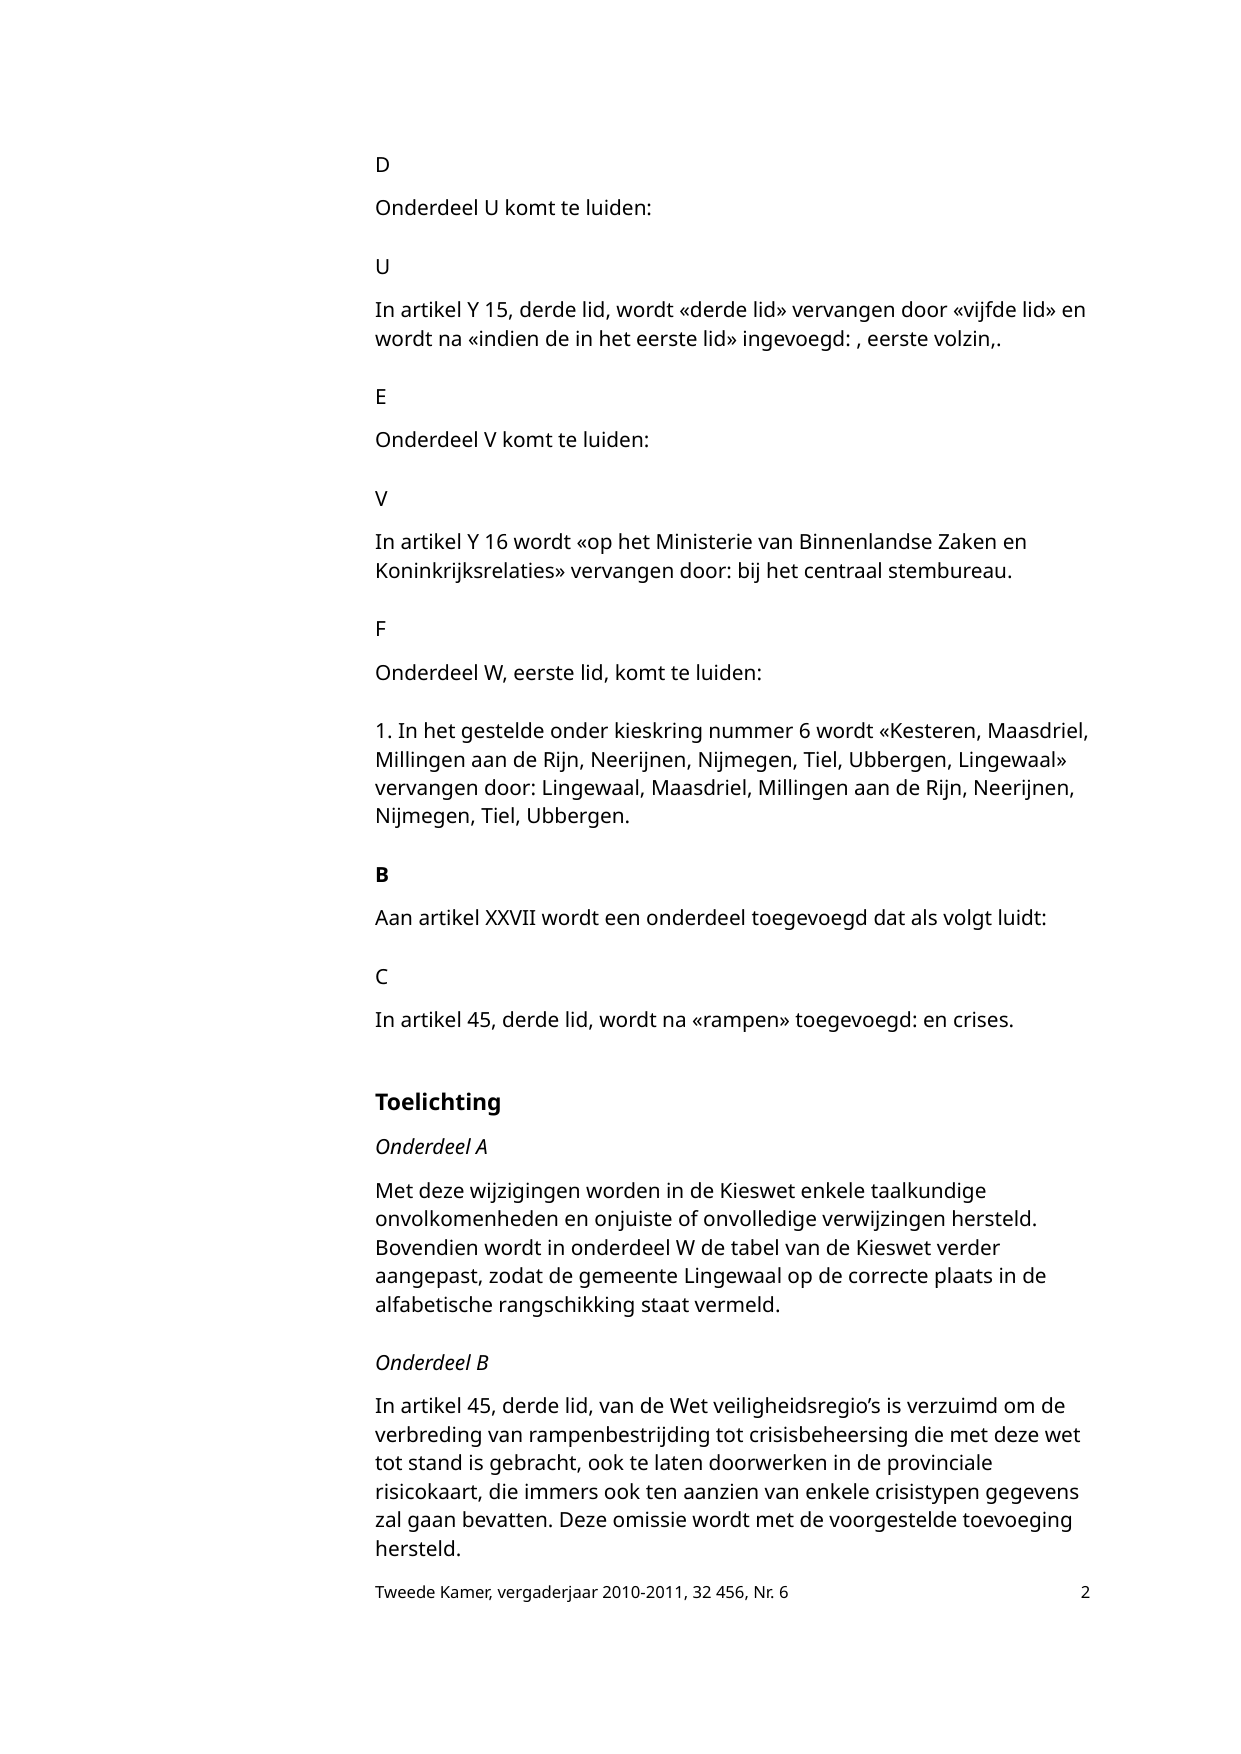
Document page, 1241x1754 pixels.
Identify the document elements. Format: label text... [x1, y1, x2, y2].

text F [375, 614, 1090, 643]
text Aan artikel XXVII wordt een onderdeel toegevoegd dat als volgt luidt: [375, 903, 1090, 932]
text V [375, 484, 1090, 512]
text B [375, 860, 1090, 888]
text Onderdeel V komt te luiden: [375, 426, 1090, 454]
text Met deze wijzigingen worden in de Kieswet enkele taalkundige onvolkomenheden en onjuiste of onvolledige verwijzingen hersteld. Bovendien wordt in onderdeel W de tabel van de Kieswet verder aangepast, zodat de gemeente Lingewaal op de correcte plaats in de alfabetische rangschikking staat vermeld. [375, 1176, 1090, 1318]
text Onderdeel U komt te luiden: [375, 193, 1090, 222]
text Onderdeel A [375, 1132, 1090, 1161]
text In artikel 45, derde lid, wordt na «rampen» toegevoegd: en crises. [375, 1005, 1090, 1034]
text E [375, 382, 1090, 411]
text Onderdeel B [375, 1348, 1090, 1377]
text D [375, 150, 1090, 178]
text In artikel Y 16 wordt «op het Ministerie van Binnenlandse Zaken en Koninkrijksrelaties» vervangen door: bij het centraal stembureau. [375, 527, 1090, 584]
text In artikel 45, derde lid, van de Wet veiligheidsregio’s is verzuimd om de verbreding van rampenbestrijding tot crisisbeheersing die met deze wet tot stand is gebracht, ook te laten doorwerken in de provinciale risicokaart, die immers ook ten aanzien van enkele crisistypen gegevens zal gaan bevatten. Deze omissie wordt met de voorgestelde toevoeging hersteld. [375, 1392, 1090, 1562]
text In artikel Y 15, derde lid, wordt «derde lid» vervangen door «vijfde lid» en wordt na «indien de in het eerste lid» ingevoegd: , eerste volzin,. [375, 295, 1090, 352]
text C [375, 962, 1090, 990]
text U [375, 252, 1090, 280]
text Onderdeel W, eerste lid, komt te luiden: [375, 658, 1090, 686]
text 1. In het gestelde onder kieskring nummer 6 wordt «Kesteren, Maasdriel, Millingen aan de Rijn, Neerijnen, Nijmegen, Tiel, Ubbergen, Lingewaal» vervangen door: Lingewaal, Maasdriel, Millingen aan de Rijn, Neerijnen, Nijmegen, Tiel, Ubbergen. [375, 716, 1090, 830]
subtitle Toelichting [375, 1086, 1090, 1117]
